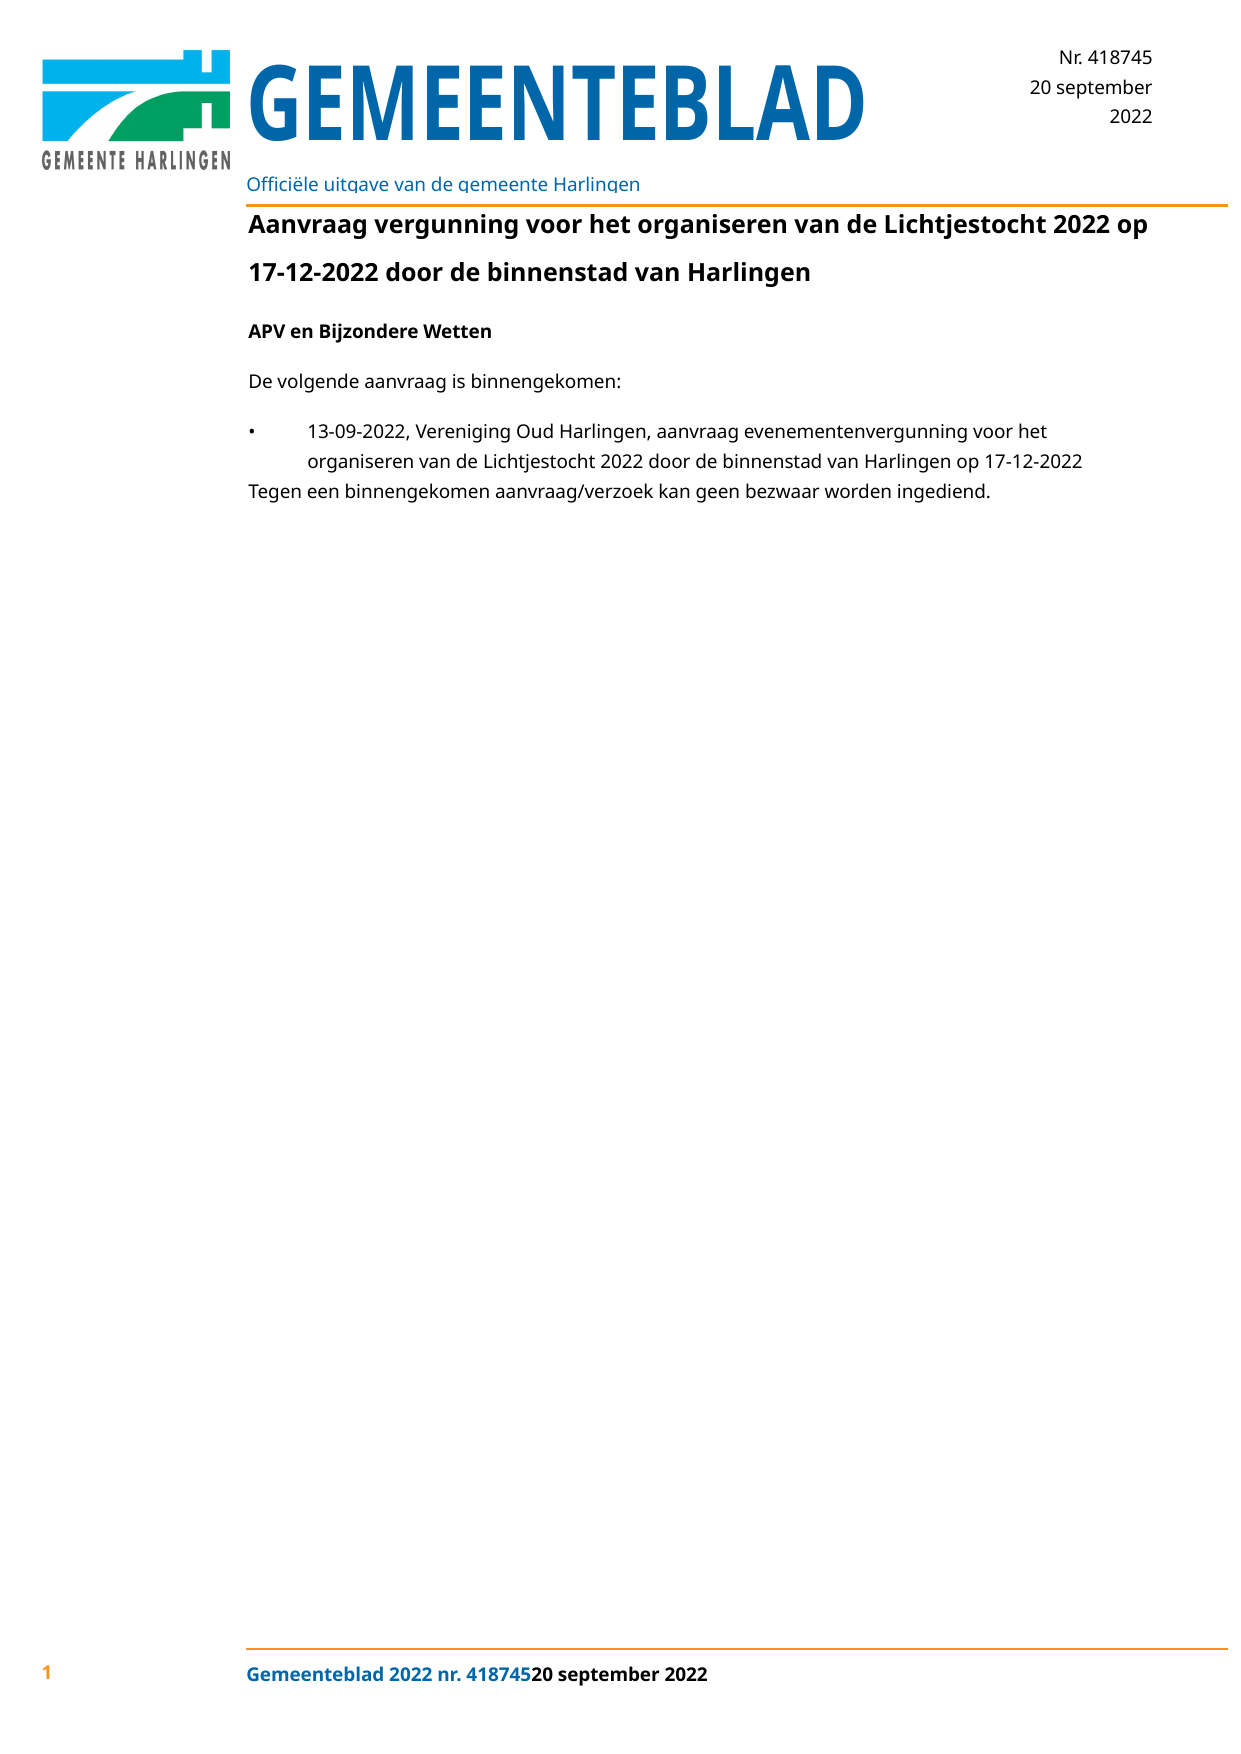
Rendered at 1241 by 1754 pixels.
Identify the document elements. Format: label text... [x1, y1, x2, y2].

text Aanvraag vergunning voor het organiseren van de Lichtjestocht 2022 op 17-12-2022 door de binnenstad van Harlingen [248, 207, 1152, 288]
list 13-09-2022, Vereniging Oud Harlingen, aanvraag evenementenvergunning voor het organiseren van de Lichtjestocht 2022 door de binnenstad van Harlingen op 17-12-2022 [248, 419, 1152, 474]
text De volgende aanvraag is binnengekomen: [248, 368, 1152, 394]
text Tegen een binnengekomen aanvraag/verzoek kan geen bezwaar worden ingediend. [248, 478, 1152, 504]
picture [41, 47, 231, 172]
text APV en Bijzondere Wetten [248, 318, 1152, 344]
